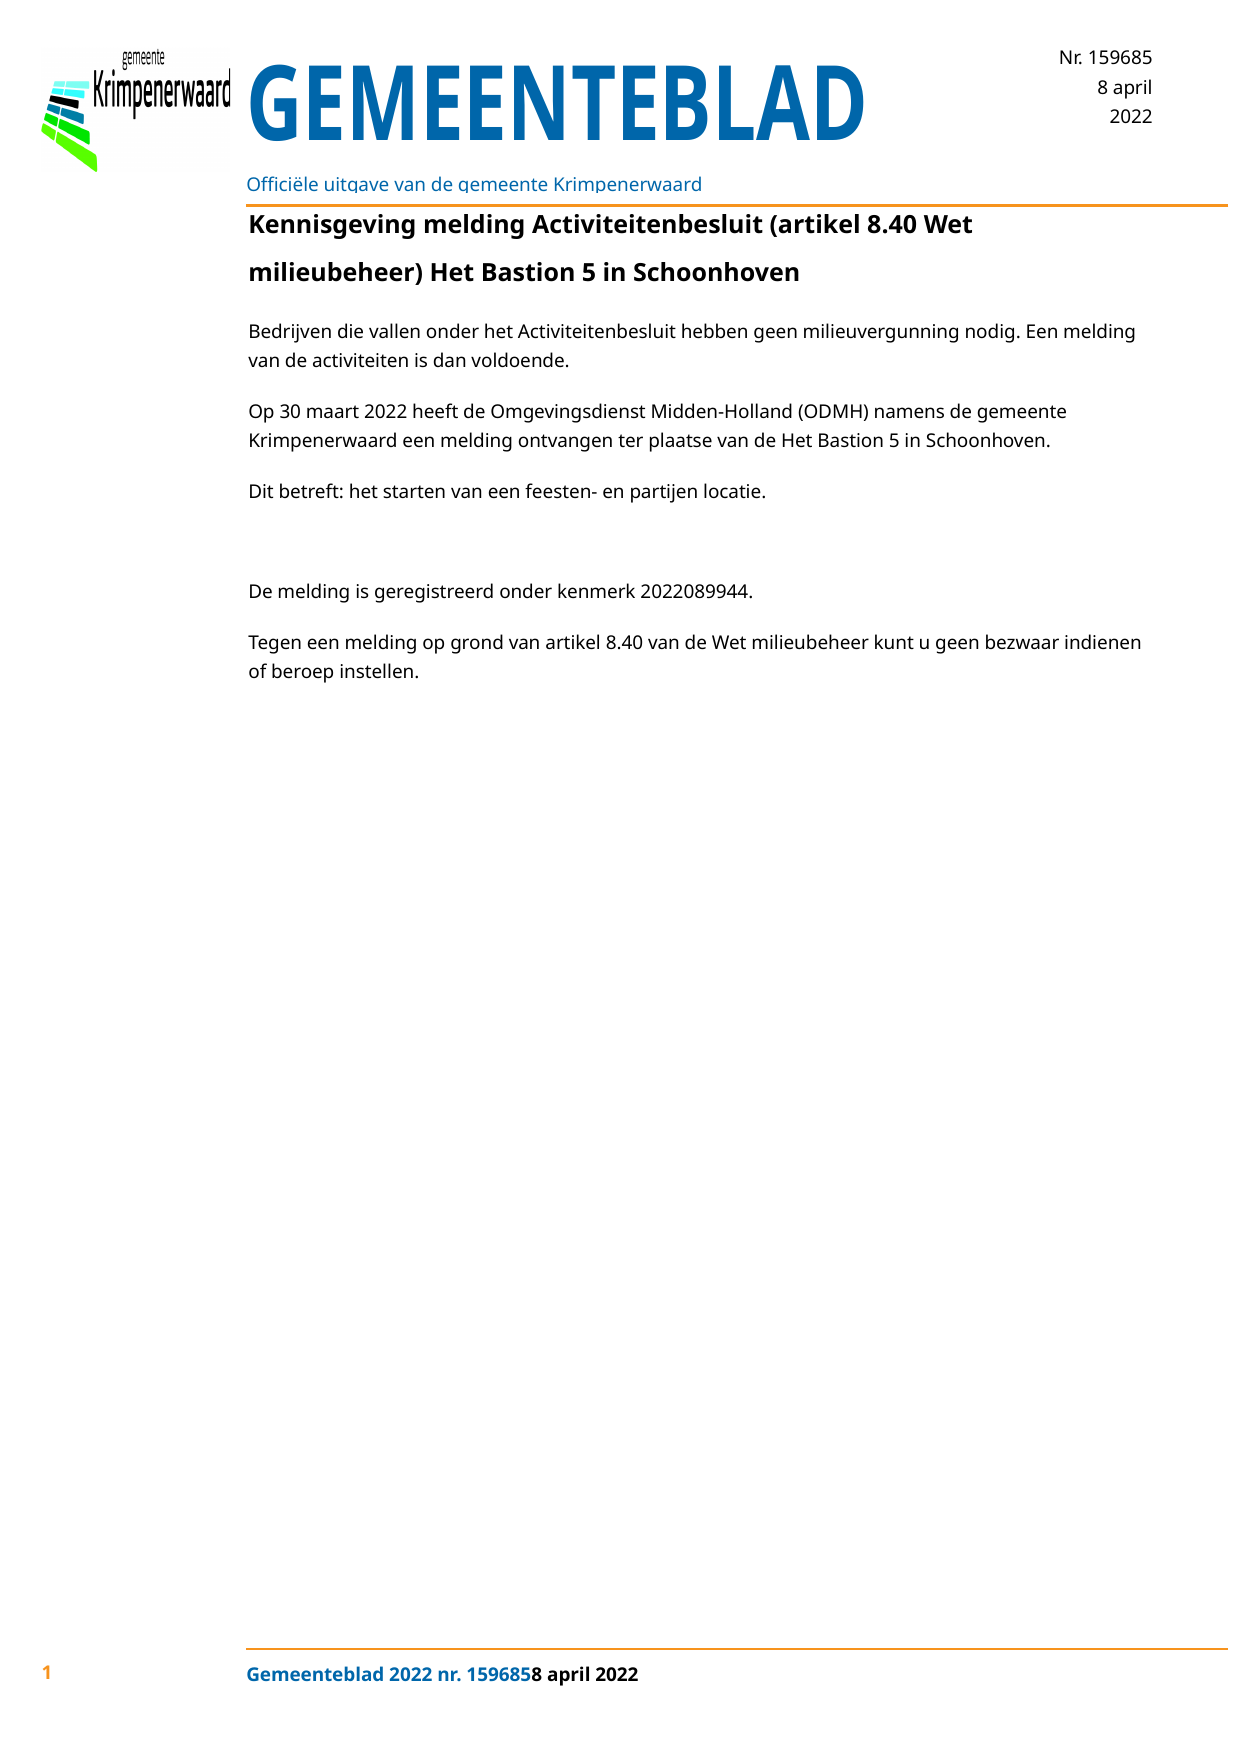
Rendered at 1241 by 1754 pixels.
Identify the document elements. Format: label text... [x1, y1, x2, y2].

text De melding is geregistreerd onder kenmerk 2022089944. [248, 579, 1152, 604]
picture [41, 47, 231, 172]
text Tegen een melding op grond van artikel 8.40 van de Wet milieubeheer kunt u geen bezwaar indienen of beroep instellen. [248, 629, 1152, 684]
text Bedrijven die vallen onder het Activiteitenbesluit hebben geen milieuvergunning nodig. Een melding van de activiteiten is dan voldoende. [248, 318, 1152, 373]
text Kennisgeving melding Activiteitenbesluit (artikel 8.40 Wet milieubeheer) Het Bastion 5 in Schoonhoven [248, 207, 1152, 288]
text Op 30 maart 2022 heeft de Omgevingsdienst Midden-Holland (ODMH) namens de gemeente Krimpenerwaard een melding ontvangen ter plaatse van de Het Bastion 5 in Schoonhoven. [248, 398, 1152, 453]
text Dit betreft: het starten van een feesten- en partijen locatie. [248, 478, 1152, 504]
